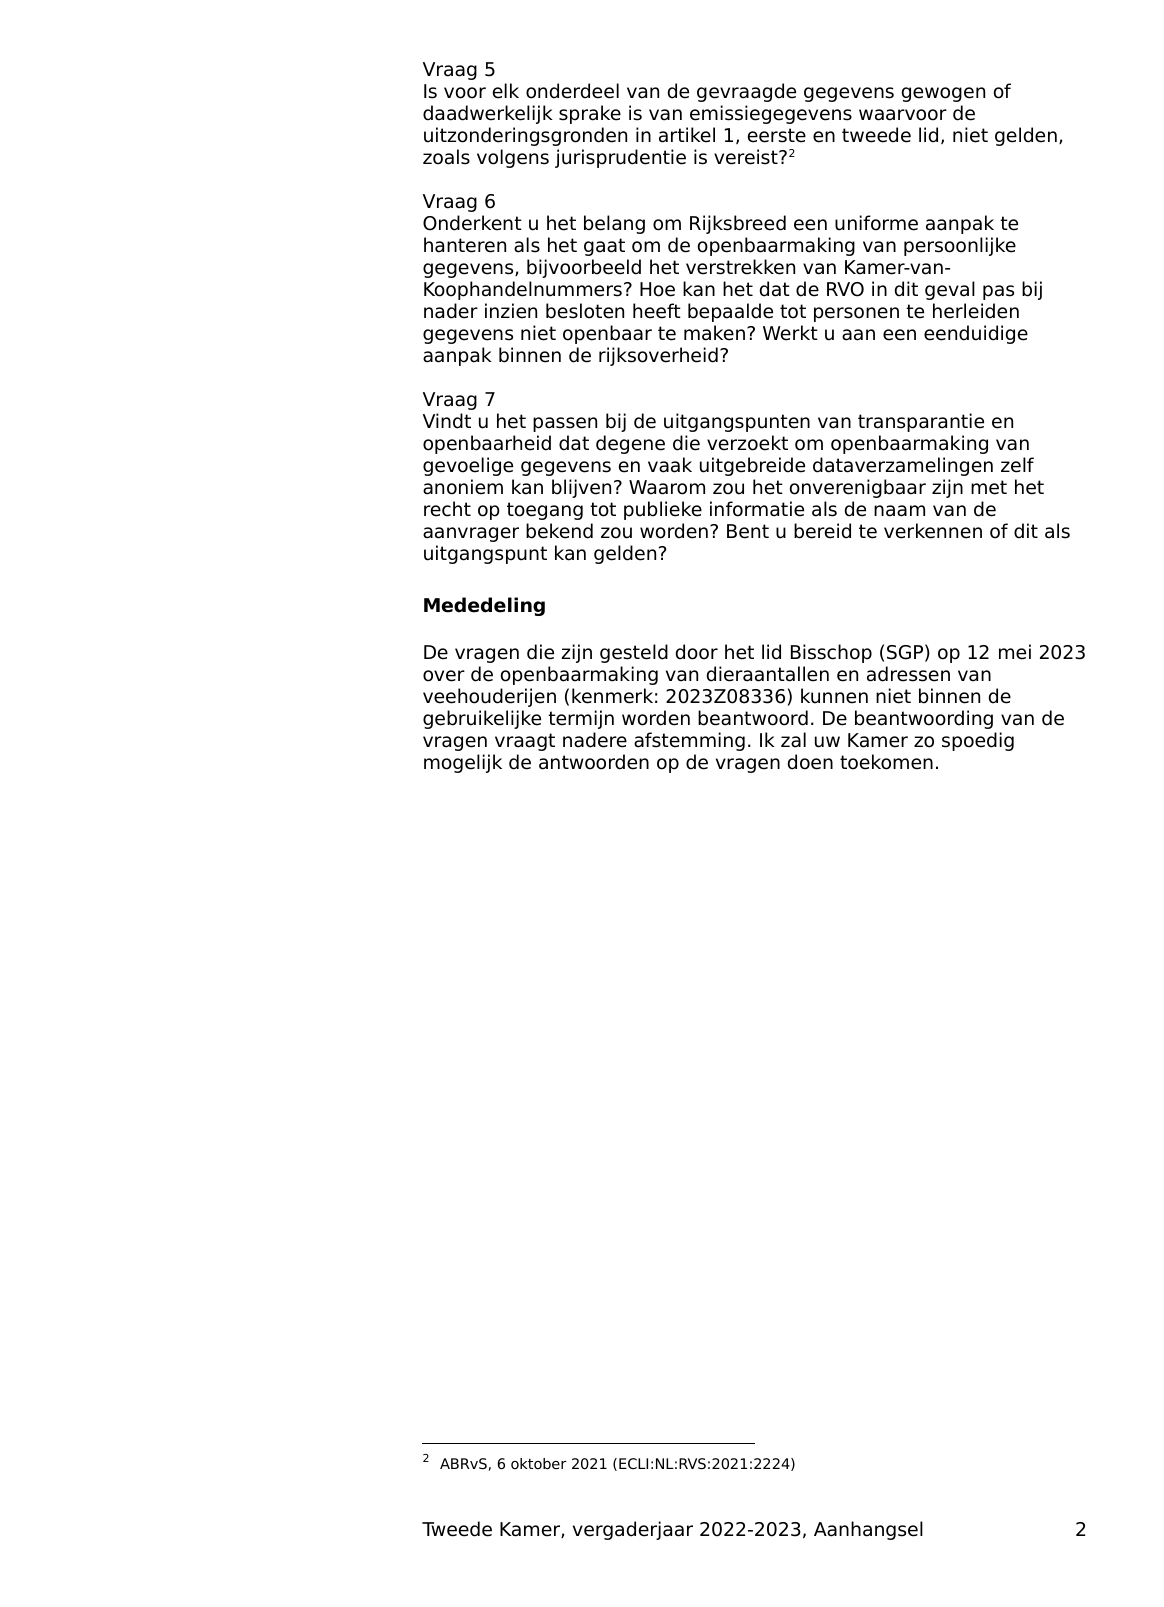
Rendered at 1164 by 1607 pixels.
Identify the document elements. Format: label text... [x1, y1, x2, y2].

text Onderkent u het belang om Rijksbreed een uniforme aanpak te hanteren als het gaat om de openbaarmaking van persoonlijke gegevens, bijvoorbeeld het verstrekken van Kamer-van-Koophandelnummers? Hoe kan het dat de RVO in dit geval pas bij nader inzien besloten heeft bepaalde tot personen te herleiden gegevens niet openbaar te maken? Werkt u aan een eenduidige aanpak binnen de rijksoverheid? [422, 213, 1087, 367]
text Vindt u het passen bij de uitgangspunten van transparantie en openbaarheid dat degene die verzoekt om openbaarmaking van gevoelige gegevens en vaak uitgebreide dataverzamelingen zelf anoniem kan blijven? Waarom zou het onverenigbaar zijn met het recht op toegang tot publieke informatie als de naam van de aanvrager bekend zou worden? Bent u bereid te verkennen of dit als uitgangspunt kan gelden? [422, 411, 1087, 565]
subtitle Mededeling [422, 595, 1087, 617]
text Is voor elk onderdeel van de gevraagde gegevens gewogen of daadwerkelijk sprake is van emissiegegevens waarvoor de uitzonderingsgronden in artikel 1, eerste en tweede lid, niet gelden, zoals volgens jurisprudentie is vereist? [422, 81, 1087, 169]
text Vraag 6 [422, 191, 1087, 213]
text De vragen die zijn gesteld door het lid Bisschop (SGP) op 12 mei 2023 over de openbaarmaking van dieraantallen en adressen van veehouderijen (kenmerk: 2023Z08336) kunnen niet binnen de gebruikelijke termijn worden beantwoord. De beantwoording van de vragen vraagt nadere afstemming. Ik zal uw Kamer zo spoedig mogelijk de antwoorden op de vragen doen toekomen. [422, 642, 1087, 774]
text Vraag 5 [422, 59, 1087, 81]
text ABRvS, 6 oktober 2021 (ECLI:NL:RVS:2021:2224) [422, 1452, 1087, 1474]
text Vraag 7 [422, 389, 1087, 411]
